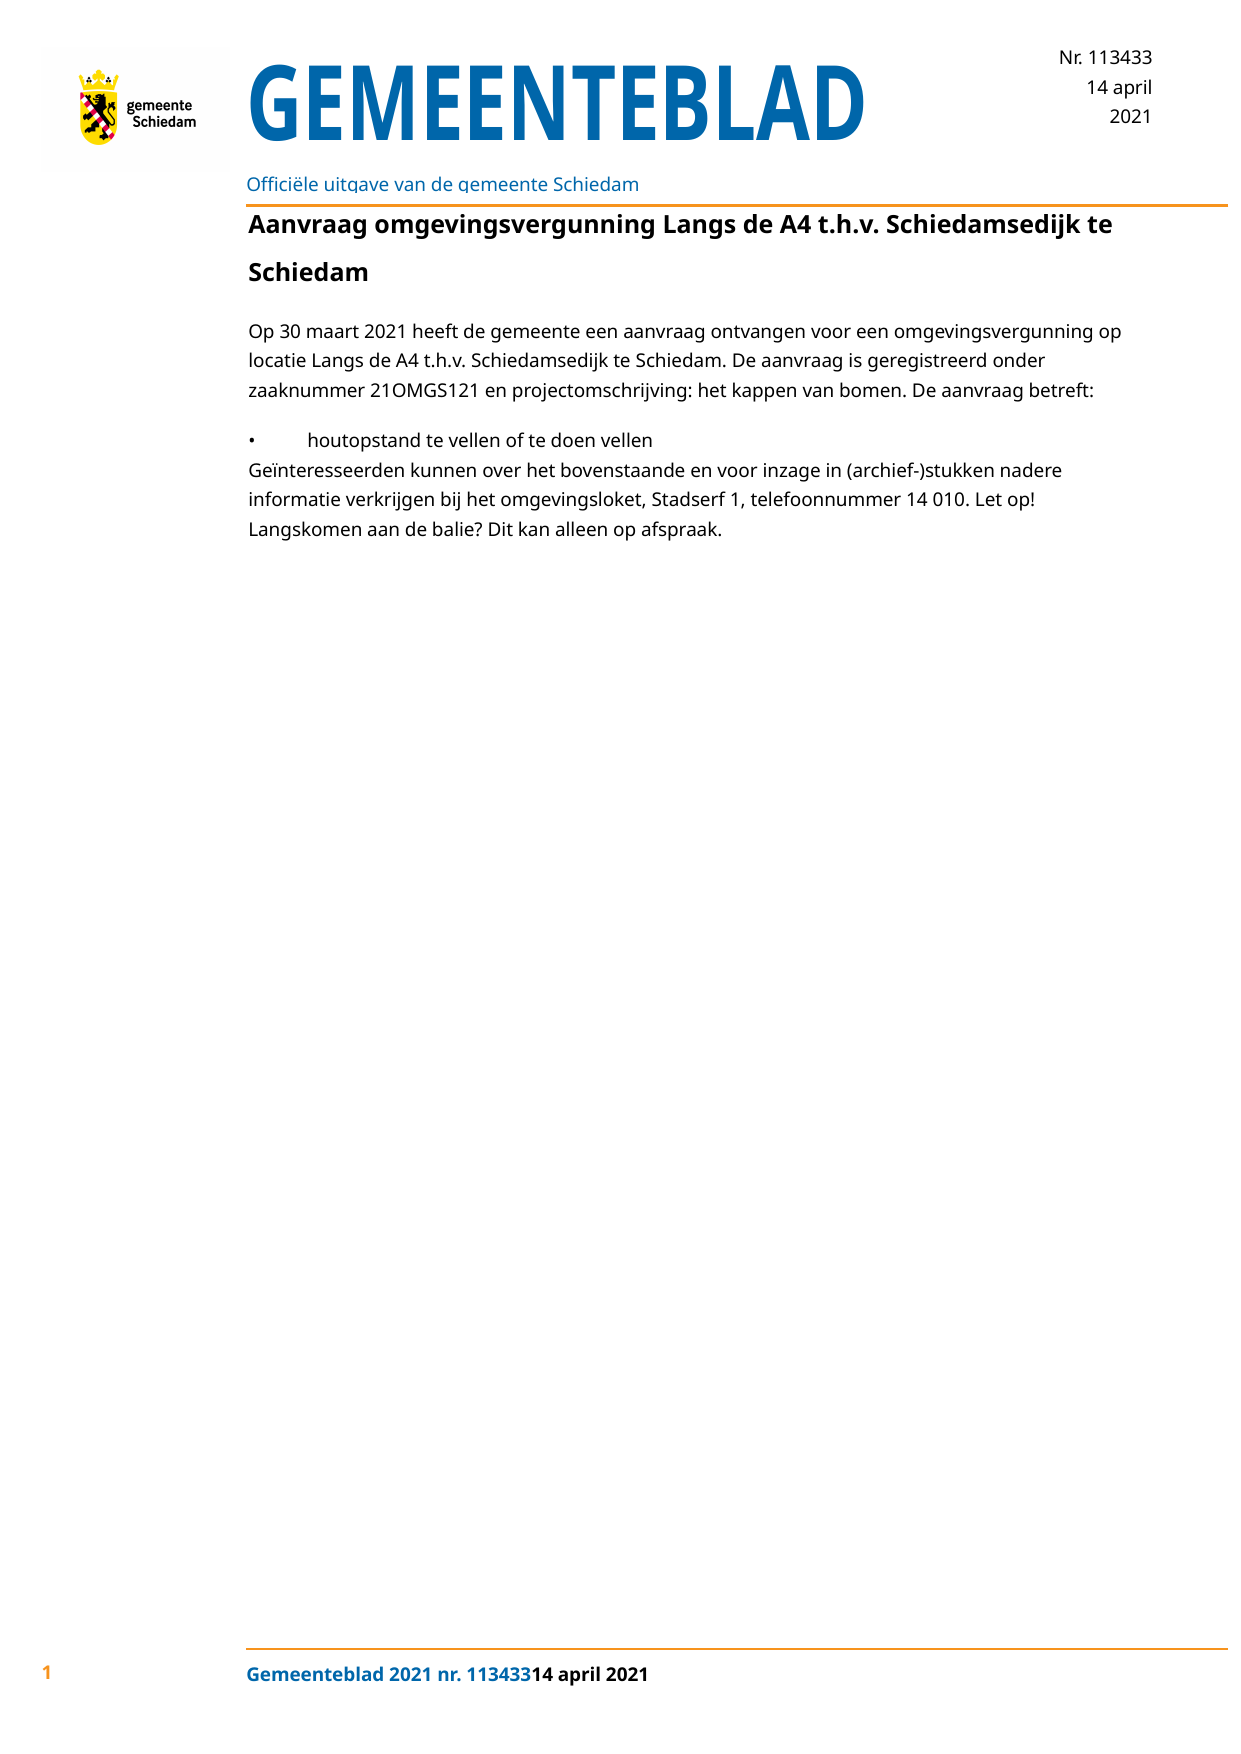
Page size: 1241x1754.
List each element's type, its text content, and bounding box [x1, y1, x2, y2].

list houtopstand te vellen of te doen vellen [248, 427, 1152, 453]
text Geïnteresseerden kunnen over het bovenstaande en voor inzage in (archief-)stukken nadere informatie verkrijgen bij het omgevingsloket, Stadserf 1, telefoonnummer 14 010. Let op! Langskomen aan de balie? Dit kan alleen op afspraak. [248, 457, 1152, 542]
text Op 30 maart 2021 heeft de gemeente een aanvraag ontvangen voor een omgevingsvergunning op locatie Langs de A4 t.h.v. Schiedamsedijk te Schiedam. De aanvraag is geregistreerd onder zaaknummer 21OMGS121 en projectomschrijving: het kappen van bomen. De aanvraag betreft: [248, 318, 1152, 403]
picture [41, 47, 231, 172]
text Aanvraag omgevingsvergunning Langs de A4 t.h.v. Schiedamsedijk te Schiedam [248, 207, 1152, 288]
